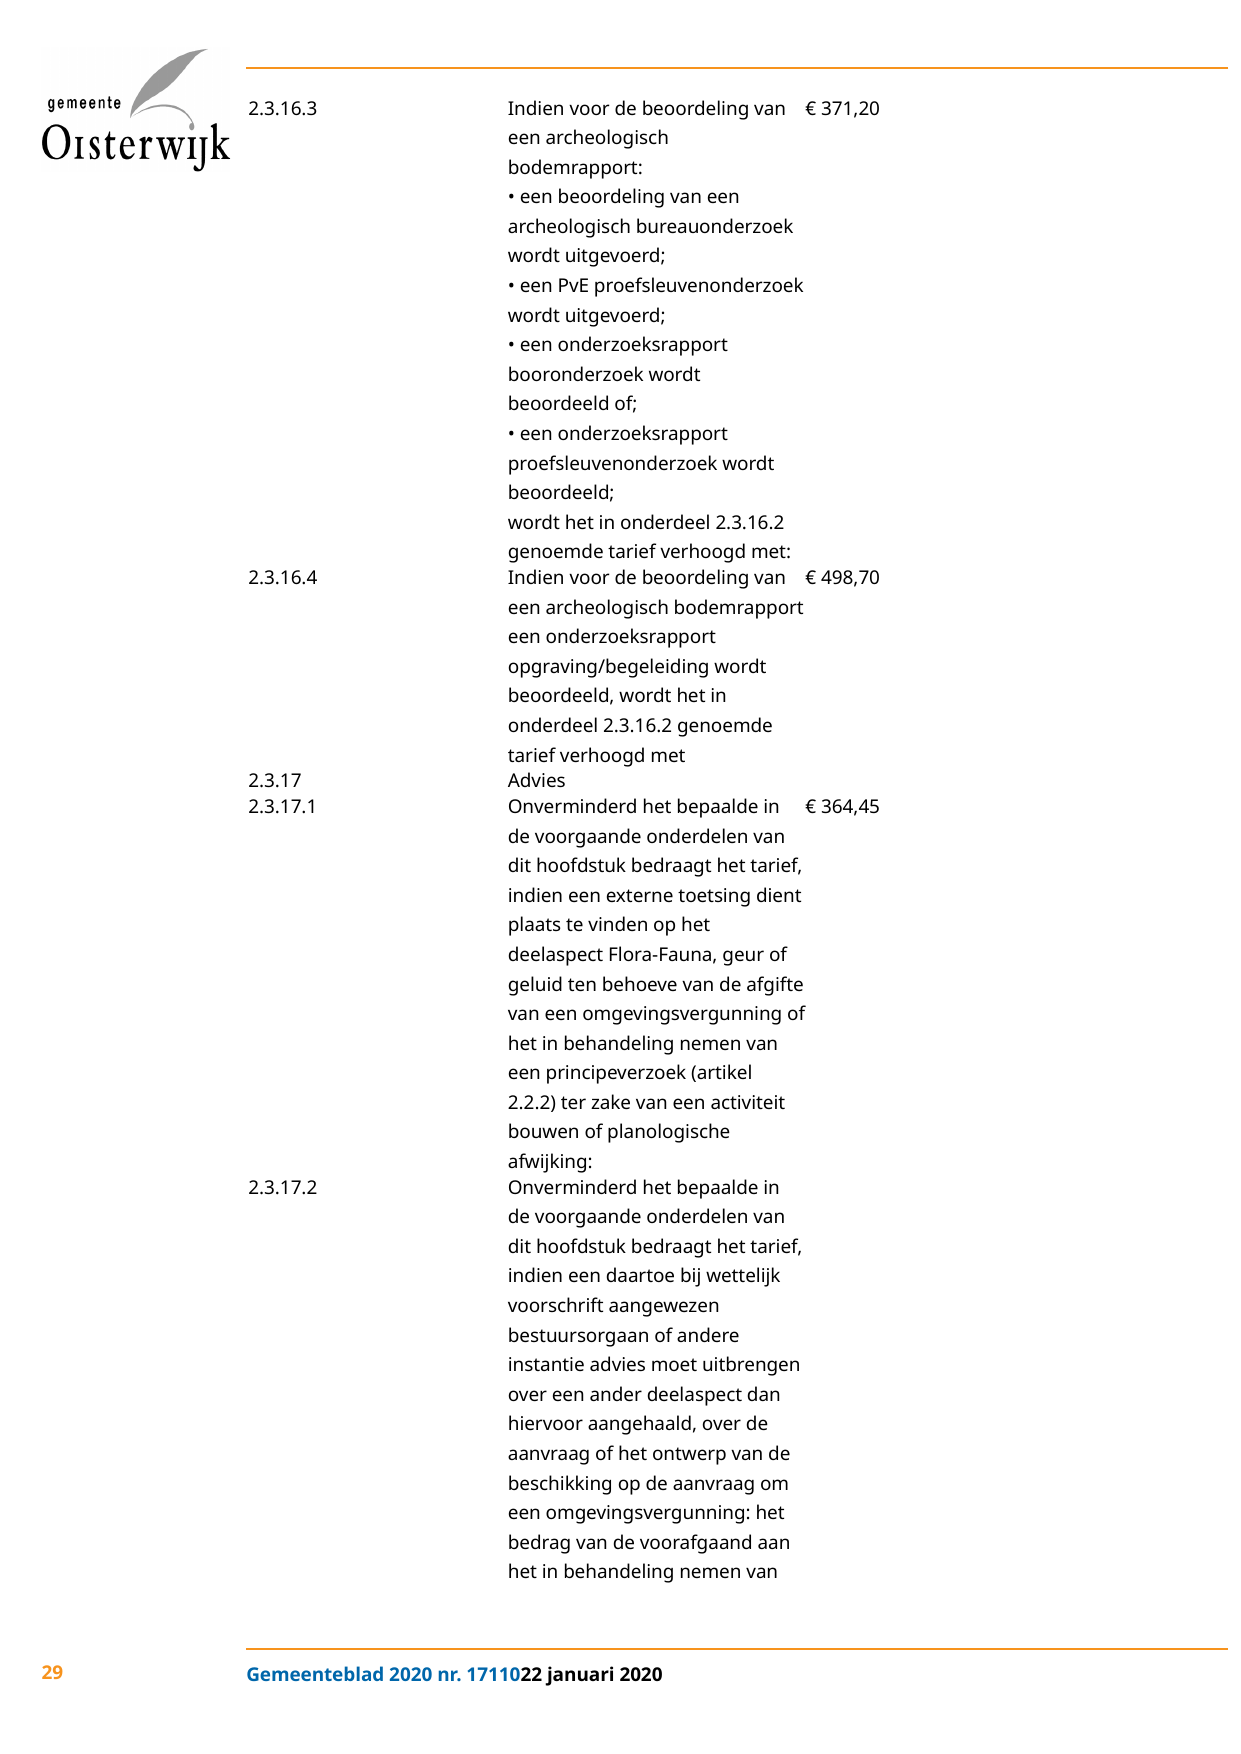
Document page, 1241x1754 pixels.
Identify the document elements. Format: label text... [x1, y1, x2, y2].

table_cell [805, 1174, 1152, 1584]
table_cell € 364,45 [805, 793, 1152, 1174]
picture [41, 47, 231, 172]
table_cell [805, 768, 1152, 793]
table_cell 2.3.17.1 [248, 793, 508, 1174]
table_cell € 371,20 [805, 95, 1152, 564]
table_cell Advies [508, 768, 805, 793]
table_cell 2.3.16.4 [248, 564, 508, 767]
table_cell € 498,70 [805, 564, 1152, 767]
table_cell 2.3.16.3 [248, 95, 508, 564]
table_cell Onverminderd het bepaalde in de voorgaande onderdelen van dit hoofdstuk bedraagt het tarief, indien een externe toetsing dient plaats te vinden op het deelaspect Flora-Fauna, geur of geluid ten behoeve van de afgifte van een omgevingsvergunning of het in behandeling nemen van een principeverzoek (artikel 2.2.2) ter zake van een activiteit bouwen of planologische afwijking: [508, 793, 805, 1174]
table_cell Indien voor de beoordeling van een archeologisch bodemrapport: • een beoordeling van een archeologisch bureauonderzoek wordt uitgevoerd; • een PvE proefsleuvenonderzoek wordt uitgevoerd; • een onderzoeksrapport booronderzoek wordt beoordeeld of; • een onderzoeksrapport proefsleuvenonderzoek wordt beoordeeld; wordt het in onderdeel 2.3.16.2 genoemde tarief verhoogd met: [508, 95, 805, 564]
table_cell 2.3.17 [248, 768, 508, 793]
table_cell Indien voor de beoordeling van een archeologisch bodemrapport een onderzoeksrapport opgraving/begeleiding wordt beoordeeld, wordt het in onderdeel 2.3.16.2 genoemde tarief verhoogd met [508, 564, 805, 767]
table_cell 2.3.17.2 [248, 1174, 508, 1584]
table_cell Onverminderd het bepaalde in de voorgaande onderdelen van dit hoofdstuk bedraagt het tarief, indien een daartoe bij wettelijk voorschrift aangewezen bestuursorgaan of andere instantie advies moet uitbrengen over een ander deelaspect dan hiervoor aangehaald, over de aanvraag of het ontwerp van de beschikking op de aanvraag om een omgevingsvergunning: het bedrag van de voorafgaand aan het in behandeling nemen van [508, 1174, 805, 1584]
